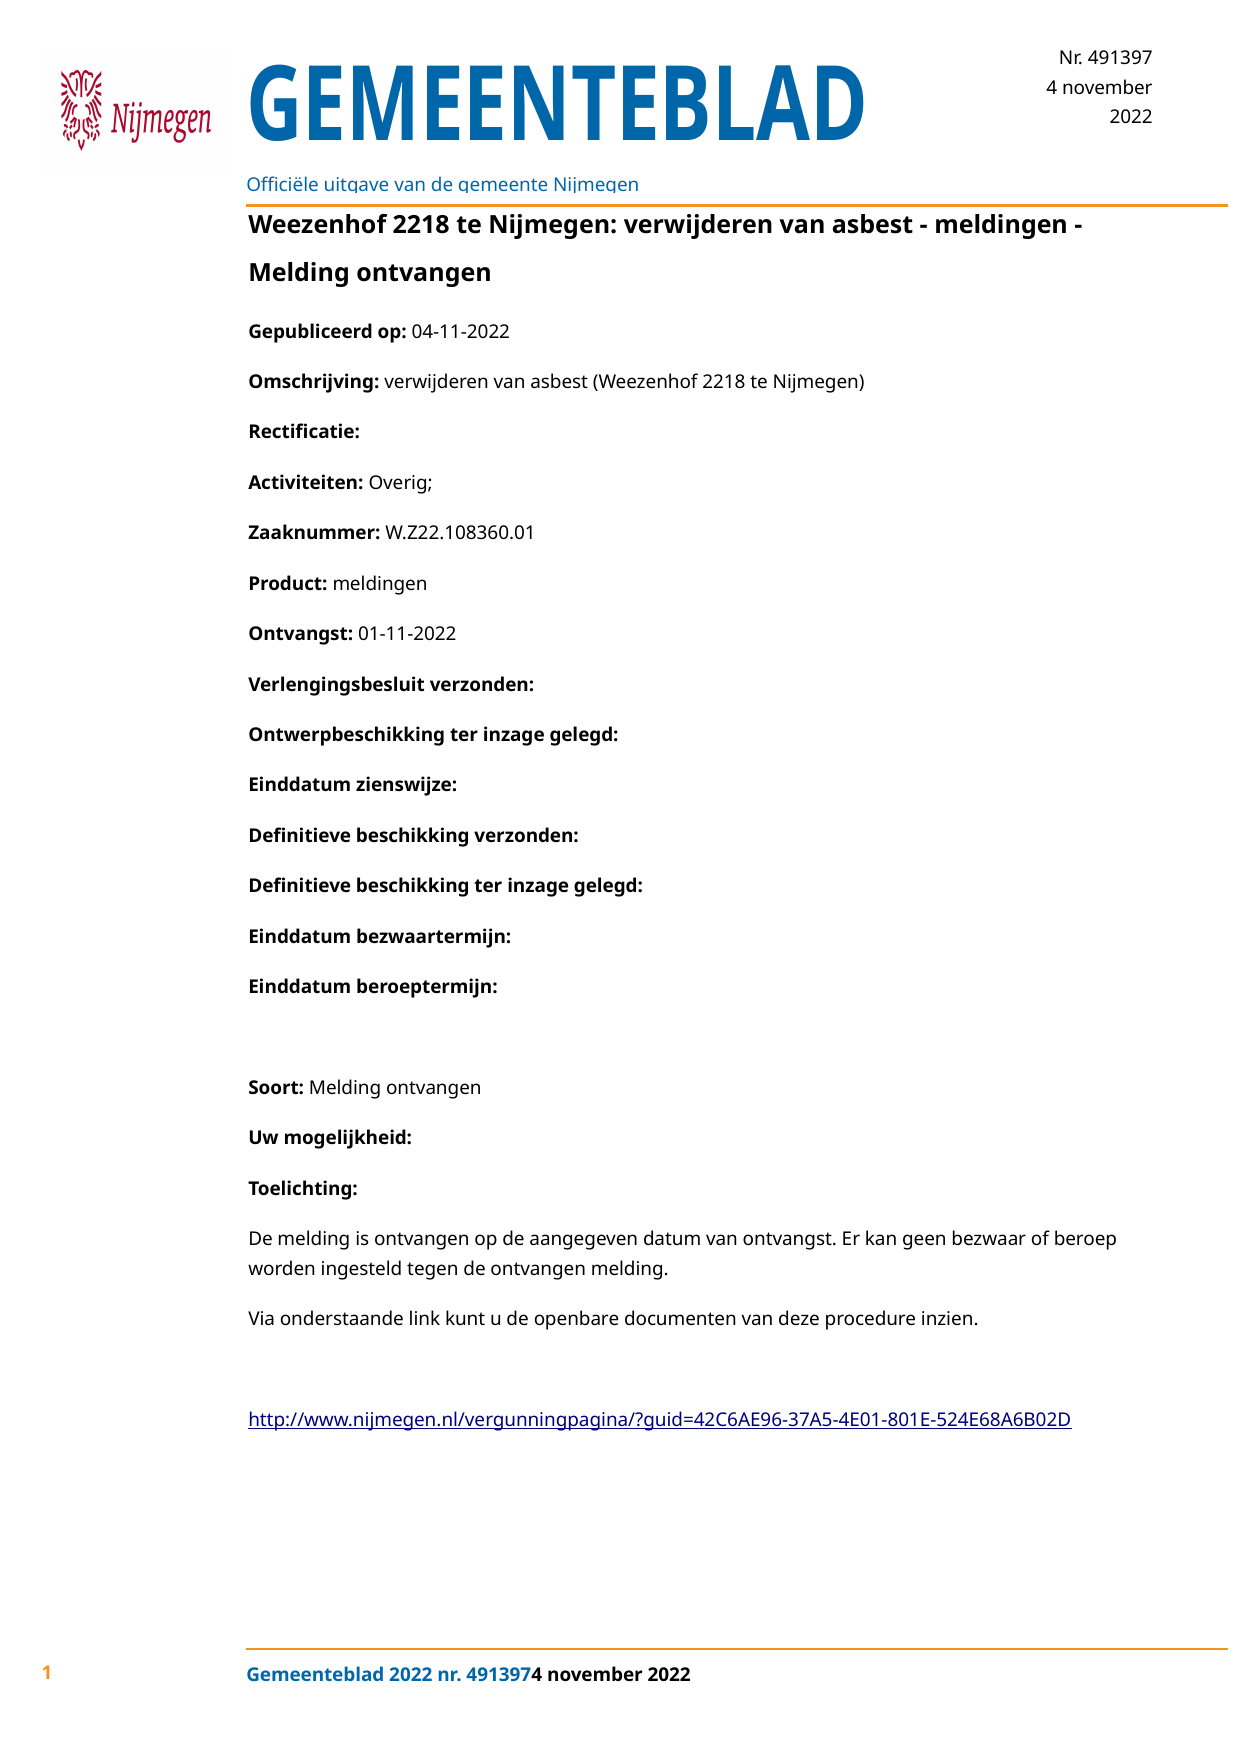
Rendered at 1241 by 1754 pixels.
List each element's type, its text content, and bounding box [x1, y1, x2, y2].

text Einddatum bezwaartermijn: [248, 923, 1152, 949]
text Verlengingsbesluit verzonden: [248, 671, 1152, 697]
text Product: meldingen [248, 570, 1152, 596]
text Uw mogelijkheid: [248, 1124, 1152, 1150]
text Via onderstaande link kunt u de openbare documenten van deze procedure inzien. [248, 1305, 1152, 1331]
text Rectificatie: [248, 419, 1152, 444]
text De melding is ontvangen op de aangegeven datum van ontvangst. Er kan geen bezwaar of beroep worden ingesteld tegen de ontvangen melding. [248, 1225, 1152, 1281]
text Ontvangst: 01-11-2022 [248, 620, 1152, 646]
picture [41, 47, 231, 172]
text Omschrijving: verwijderen van asbest (Weezenhof 2218 te Nijmegen) [248, 368, 1152, 394]
text Ontwerpbeschikking ter inzage gelegd: [248, 721, 1152, 747]
text Definitieve beschikking verzonden: [248, 822, 1152, 848]
text Toelichting: [248, 1175, 1152, 1201]
text Soort: Melding ontvangen [248, 1074, 1152, 1100]
text http://www.nijmegen.nl/vergunningpagina/?guid=42C6AE96-37A5-4E01-801E-524E68A6B02D [248, 1406, 1152, 1432]
text Definitieve beschikking ter inzage gelegd: [248, 872, 1152, 898]
text Einddatum zienswijze: [248, 772, 1152, 797]
text Activiteiten: Overig; [248, 469, 1152, 495]
text Gepubliceerd op: 04-11-2022 [248, 318, 1152, 344]
text Zaaknummer: W.Z22.108360.01 [248, 519, 1152, 545]
text Weezenhof 2218 te Nijmegen: verwijderen van asbest - meldingen - Melding ontvangen [248, 207, 1152, 288]
text Einddatum beroeptermijn: [248, 973, 1152, 999]
